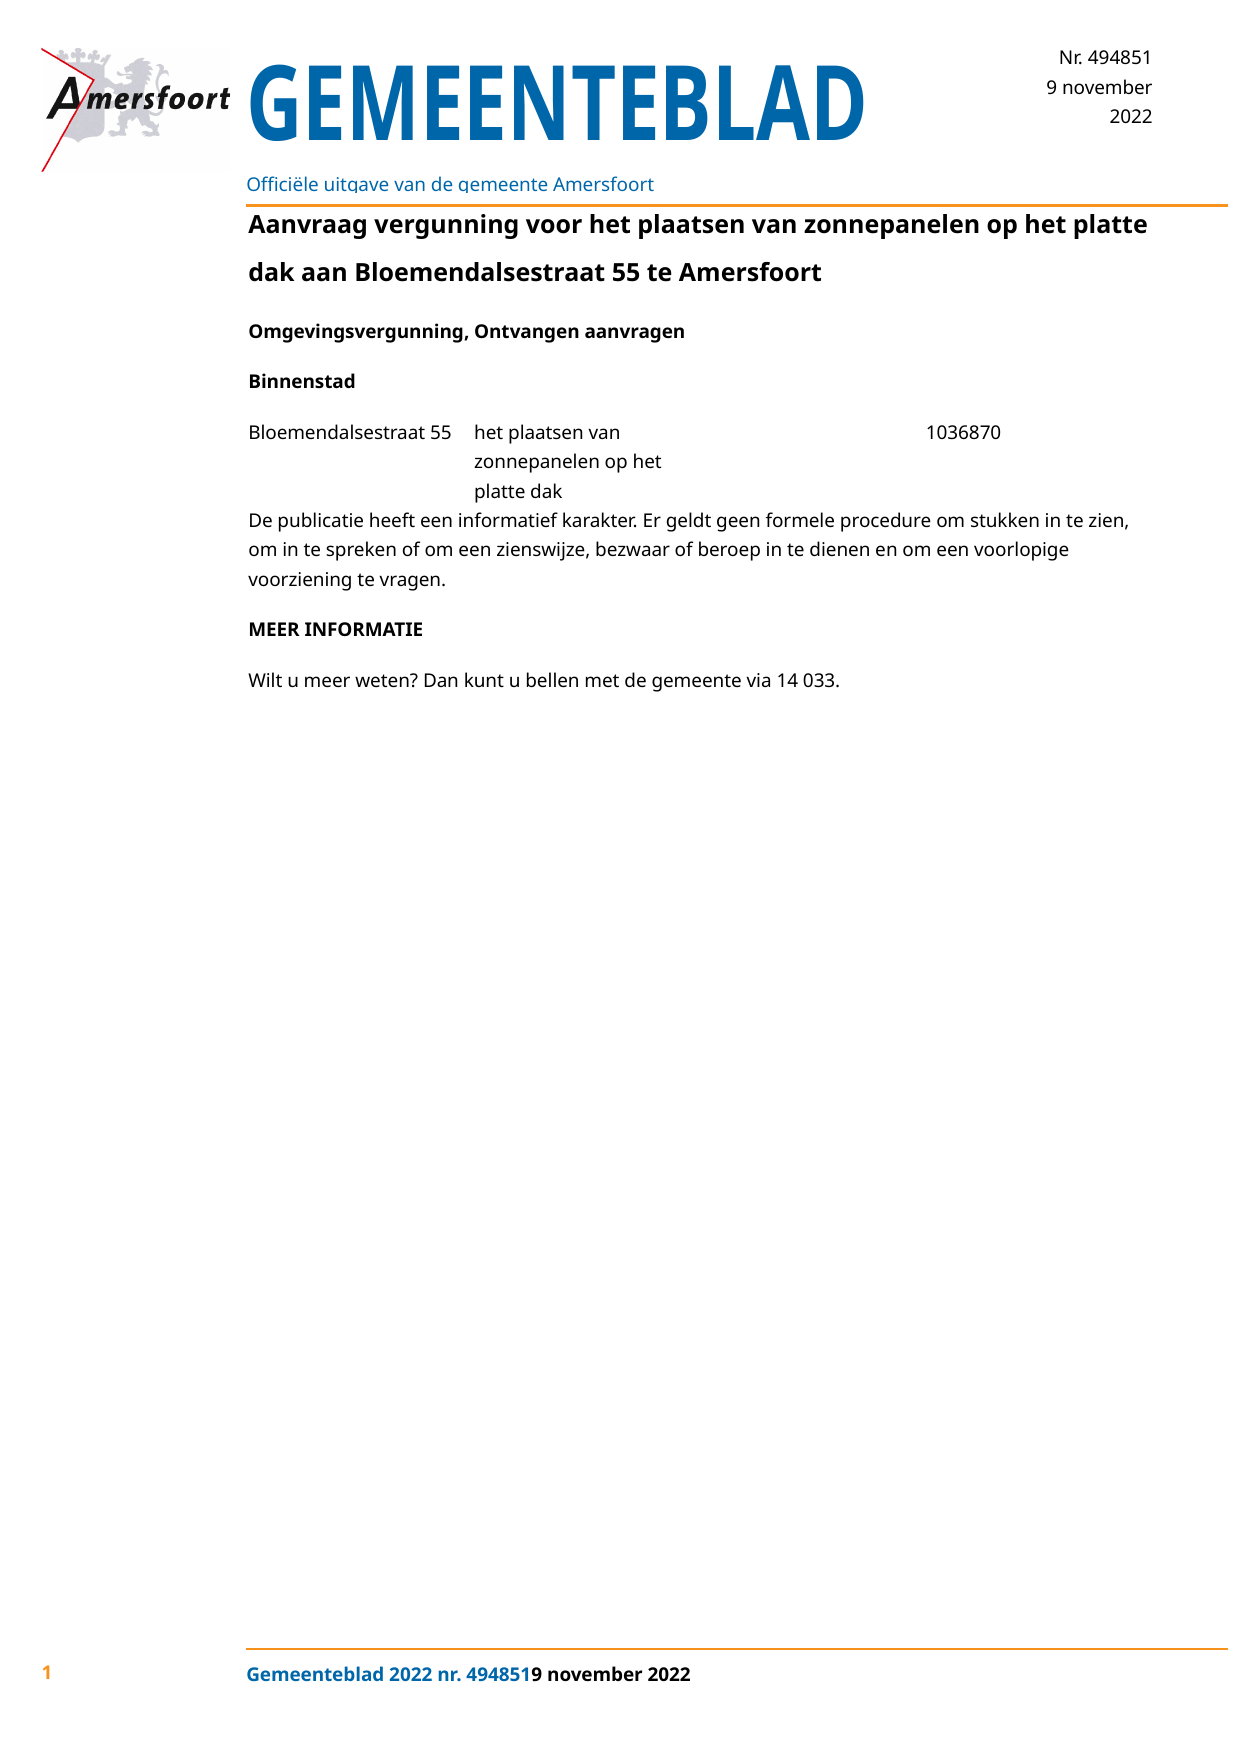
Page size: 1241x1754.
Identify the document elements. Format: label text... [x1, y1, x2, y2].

table_header het plaatsen van zonnepanelen op het platte dak [474, 419, 700, 504]
text MEER INFORMATIE [248, 617, 1152, 642]
table_header 1036870 [926, 419, 1152, 504]
text Aanvraag vergunning voor het plaatsen van zonnepanelen op het platte dak aan Bloemendalsestraat 55 te Amersfoort [248, 207, 1152, 288]
text Omgevingsvergunning, Ontvangen aanvragen [248, 318, 1152, 344]
table_header [700, 419, 926, 504]
table_header Bloemendalsestraat 55 [248, 419, 474, 504]
picture [41, 47, 231, 172]
text De publicatie heeft een informatief karakter. Er geldt geen formele procedure om stukken in te zien, om in te spreken of om een zienswijze, bezwaar of beroep in te dienen en om een voorlopige voorziening te vragen. [248, 507, 1152, 592]
text Binnenstad [248, 368, 1152, 394]
text Wilt u meer weten? Dan kunt u bellen met de gemeente via 14 033. [248, 667, 1152, 693]
